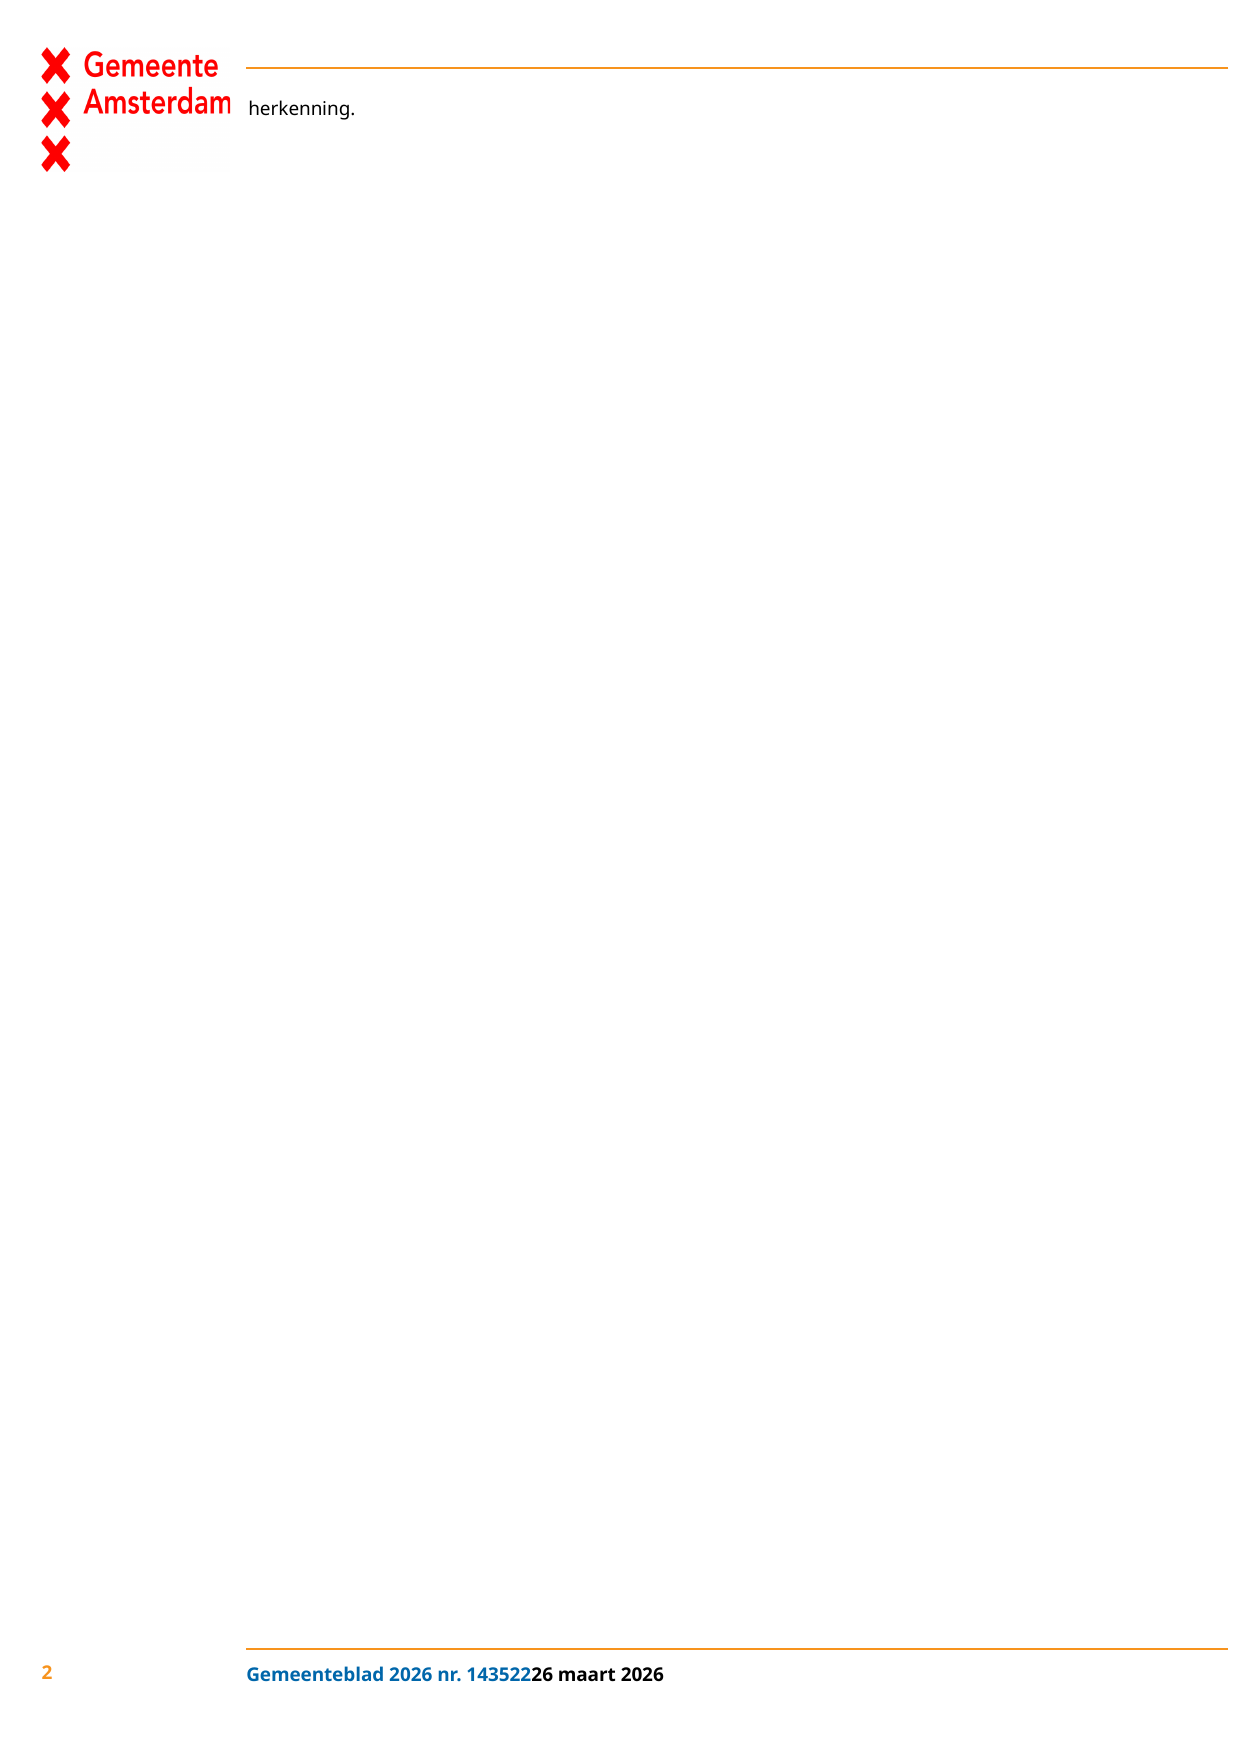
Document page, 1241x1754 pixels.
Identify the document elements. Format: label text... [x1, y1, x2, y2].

text herkenning. [248, 95, 1152, 121]
picture [41, 47, 231, 172]
